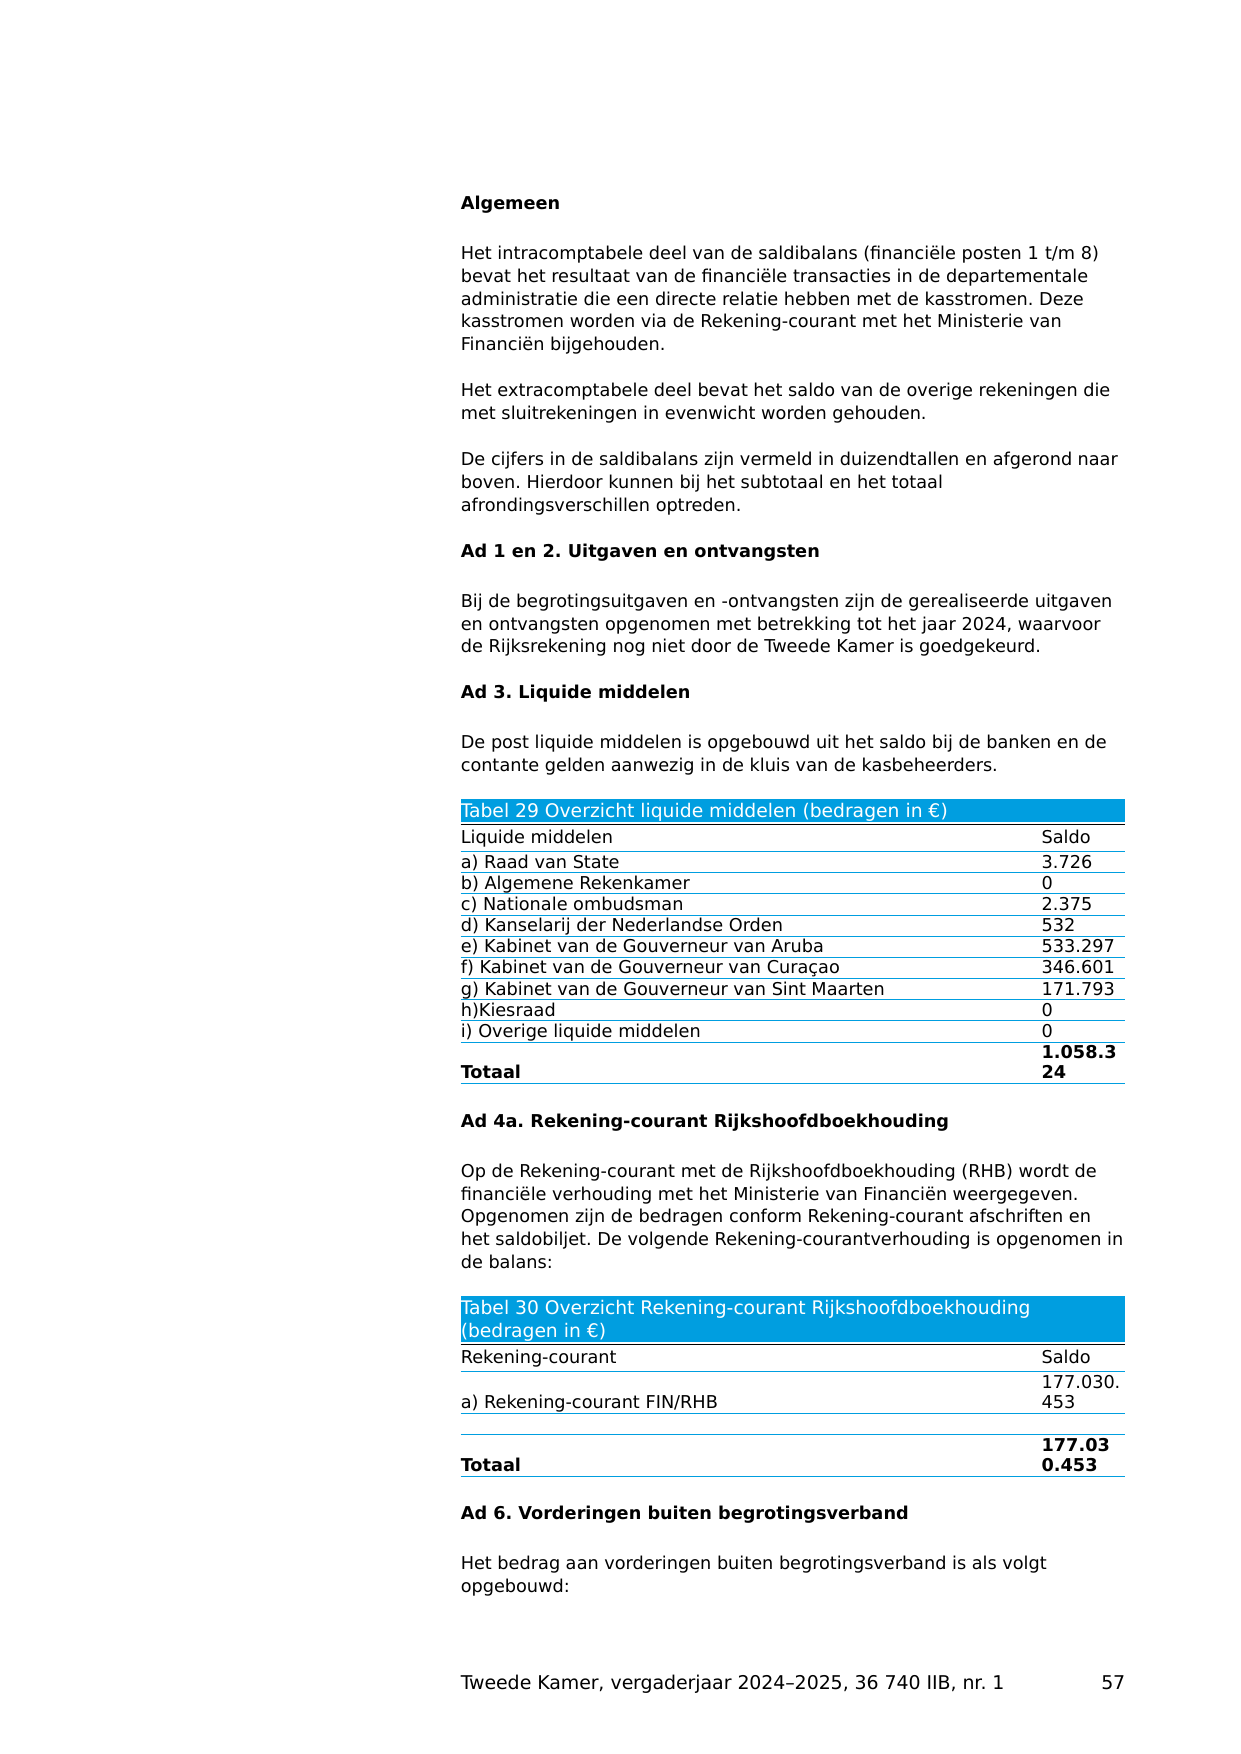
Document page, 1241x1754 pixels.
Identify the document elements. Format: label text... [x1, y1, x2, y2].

table_cell 171.793 [1039, 979, 1125, 999]
table_cell 0 [1039, 1021, 1125, 1041]
table_cell 0 [1039, 1000, 1125, 1020]
text De post liquide middelen is opgebouwd uit het saldo bij de banken en de contante gelden aanwezig in de kluis van de kasbeheerders. [461, 730, 1125, 776]
table_cell Rekening-courant [461, 1345, 1038, 1371]
table_cell c) Nationale ombudsman [461, 894, 1038, 914]
table_cell 2.375 [1039, 894, 1125, 914]
text Ad 4a. Rekening-courant Rijkshoofdboekhouding [461, 1109, 1125, 1132]
table_cell Totaal [461, 1043, 1038, 1083]
table_cell i) Overige liquide middelen [461, 1021, 1038, 1041]
table_cell e) Kabinet van de Gouverneur van Aruba [461, 937, 1038, 957]
table_cell g) Kabinet van de Gouverneur van Sint Maarten [461, 979, 1038, 999]
table_cell Saldo [1039, 825, 1125, 851]
table_cell a) Rekening-courant FIN/RHB [461, 1372, 1038, 1413]
table_cell 177.030.453 [1039, 1372, 1125, 1413]
text Ad 1 en 2. Uitgaven en ontvangsten [461, 539, 1125, 562]
text Ad 3. Liquide middelen [461, 680, 1125, 703]
text Bij de begrotingsuitgaven en -ontvangsten zijn de gerealiseerde uitgaven en ontvangsten opgenomen met betrekking tot het jaar 2024, waarvoor de Rijksrekening nog niet door de Tweede Kamer is goedgekeurd. [461, 589, 1125, 657]
table_cell 3.726 [1039, 852, 1125, 872]
table_cell 346.601 [1039, 958, 1125, 978]
text Algemeen [461, 191, 1125, 214]
text Ad 6. Vorderingen buiten begrotingsverband [461, 1501, 1125, 1524]
table_cell h)Kiesraad [461, 1000, 1038, 1020]
table_cell a) Raad van State [461, 852, 1038, 872]
text Op de Rekening-courant met de Rijkshoofdboekhouding (RHB) wordt de financiële verhouding met het Ministerie van Financiën weergegeven. Opgenomen zijn de bedragen conform Rekening-courant afschriften en het saldobiljet. De volgende Rekening-courantverhouding is opgenomen in de balans: [461, 1159, 1125, 1273]
table_cell Totaal [461, 1435, 1038, 1476]
table_cell d) Kanselarij der Nederlandse Orden [461, 916, 1038, 936]
text Het intracomptabele deel van de saldibalans (financiële posten 1 t/m 8) bevat het resultaat van de financiële transacties in de departementale administratie die een directe relatie hebben met de kasstromen. Deze kasstromen worden via de Rekening-courant met het Ministerie van Financiën bijgehouden. [461, 241, 1125, 355]
table_cell f) Kabinet van de Gouverneur van Curaçao [461, 958, 1038, 978]
text Het extracomptabele deel bevat het saldo van de overige rekeningen die met sluitrekeningen in evenwicht worden gehouden. [461, 378, 1125, 424]
table_cell 533.297 [1039, 937, 1125, 957]
text Het bedrag aan vorderingen buiten begrotingsverband is als volgt opgebouwd: [461, 1551, 1125, 1597]
table_cell Saldo [1039, 1345, 1125, 1371]
table_cell [1039, 1414, 1125, 1434]
table_cell 0 [1039, 873, 1125, 893]
table_cell 177.030.453 [1039, 1435, 1125, 1476]
table_cell 532 [1039, 916, 1125, 936]
table_cell Liquide middelen [461, 825, 1038, 851]
text De cijfers in de saldibalans zijn vermeld in duizendtallen en afgerond naar boven. Hierdoor kunnen bij het subtotaal en het totaal afrondingsverschillen optreden. [461, 447, 1125, 516]
table_cell 1.058.324 [1039, 1043, 1125, 1083]
table_cell [461, 1414, 1038, 1434]
table_cell b) Algemene Rekenkamer [461, 873, 1038, 893]
